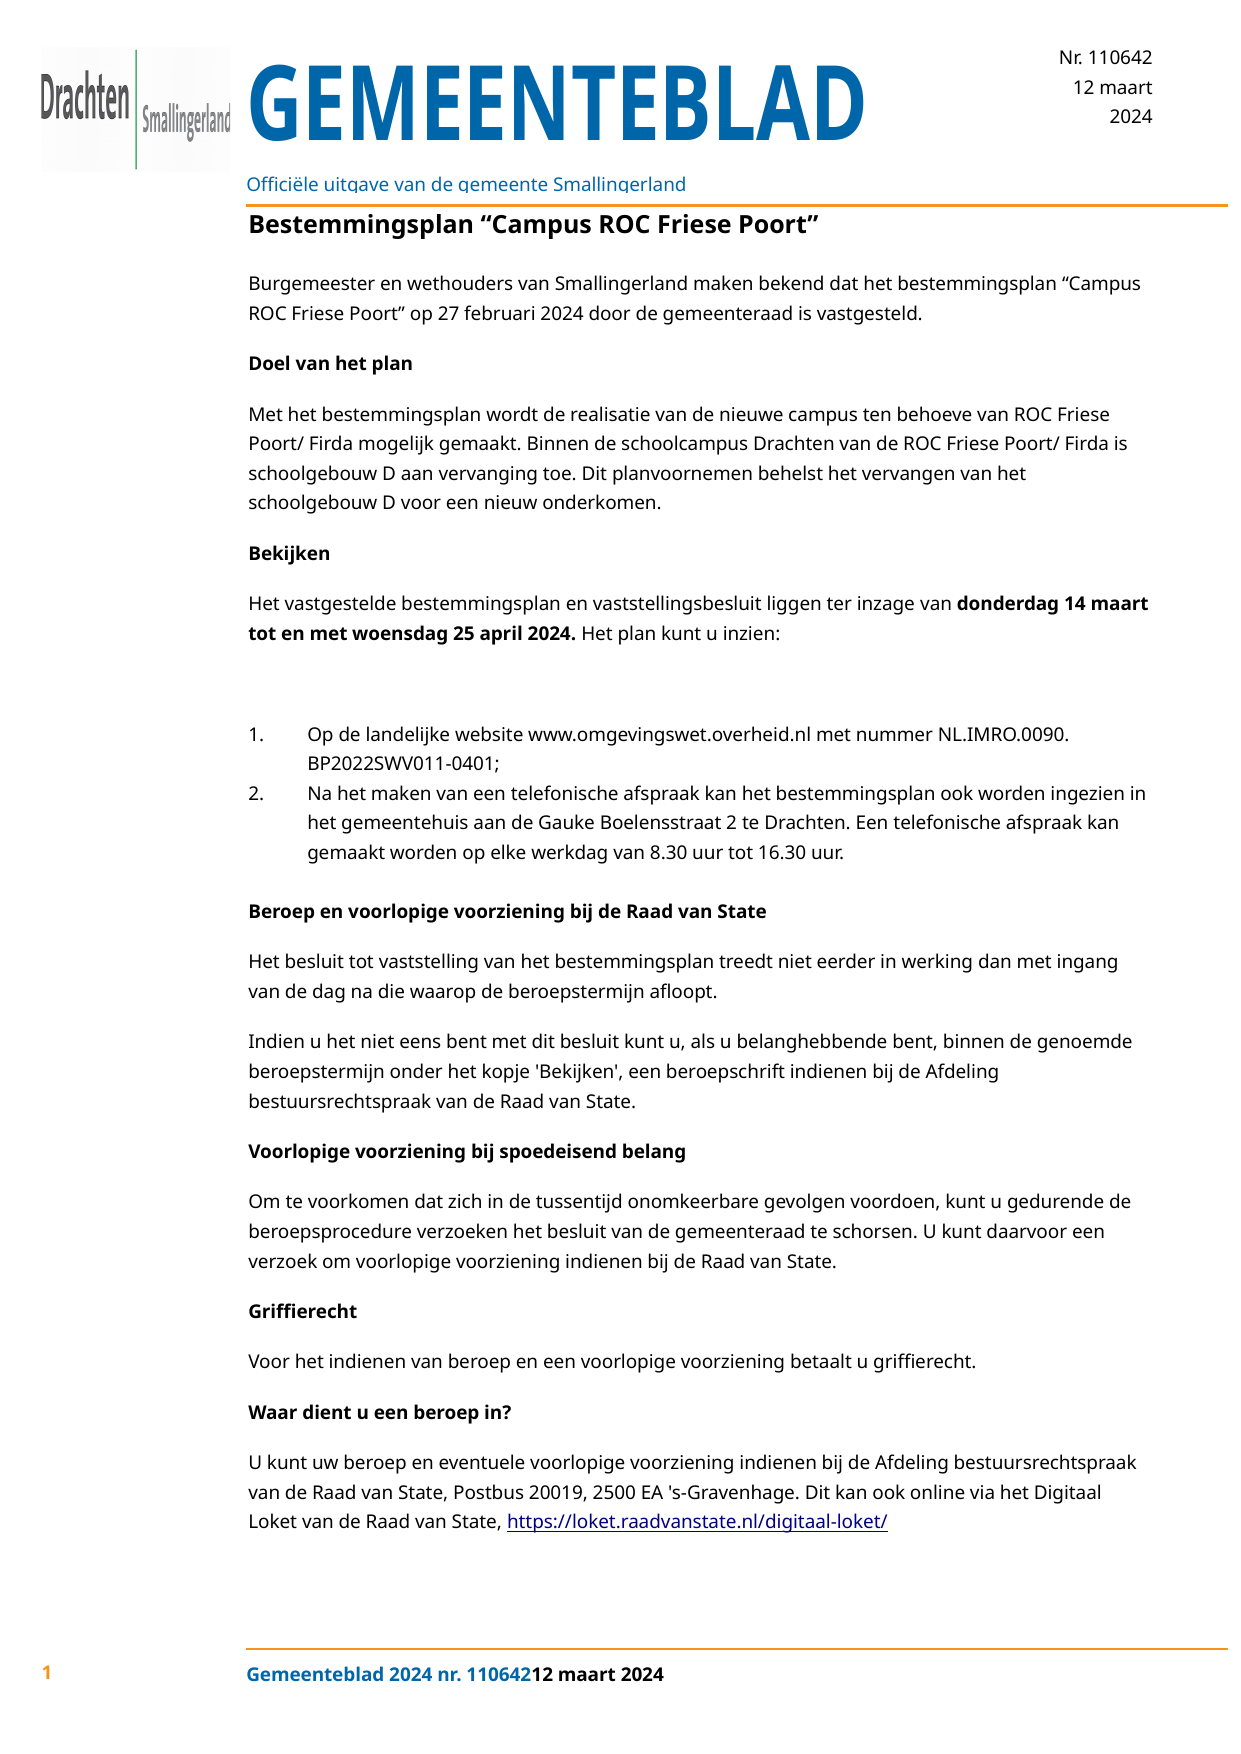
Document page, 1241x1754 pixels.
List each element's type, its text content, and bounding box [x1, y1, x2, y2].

text Bekijken [248, 540, 1152, 566]
text Voorlopige voorziening bij spoedeisend belang [248, 1138, 1152, 1164]
text U kunt uw beroep en eventuele voorlopige voorziening indienen bij de Afdeling bestuursrechtspraak van de Raad van State, Postbus 20019, 2500 EA 's-Gravenhage. Dit kan ook online via het Digitaal Loket van de Raad van State, https://loket.raadvanstate.nl/digitaal-loket/ [248, 1449, 1152, 1534]
text Voor het indienen van beroep en een voorlopige voorziening betaalt u griffierecht. [248, 1349, 1152, 1374]
text Griffierecht [248, 1298, 1152, 1324]
text Het vastgestelde bestemmingsplan en vaststellingsbesluit liggen ter inzage van donderdag 14 maart tot en met woensdag 25 april 2024. Het plan kunt u inzien: [248, 590, 1152, 646]
text Burgemeester en wethouders van Smallingerland maken bekend dat het bestemmingsplan “Campus ROC Friese Poort” op 27 februari 2024 door de gemeenteraad is vastgesteld. [248, 270, 1152, 326]
text Met het bestemmingsplan wordt de realisatie van de nieuwe campus ten behoeve van ROC Friese Poort/ Firda mogelijk gemaakt. Binnen de schoolcampus Drachten van de ROC Friese Poort/ Firda is schoolgebouw D aan vervanging toe. Dit planvoornemen behelst het vervangen van het schoolgebouw D voor een nieuw onderkomen. [248, 401, 1152, 515]
text Indien u het niet eens bent met dit besluit kunt u, als u belanghebbende bent, binnen de genoemde beroepstermijn onder het kopje 'Bekijken', een beroepschrift indienen bij de Afdeling bestuursrechtspraak van de Raad van State. [248, 1029, 1152, 1113]
list Op de landelijke website www.omgevingswet.overheid.nl met nummer NL.IMRO.0090. BP2022SWV011-0401; [248, 721, 1152, 776]
text Bestemmingsplan “Campus ROC Friese Poort” [248, 207, 1152, 241]
text Waar dient u een beroep in? [248, 1399, 1152, 1425]
text Om te voorkomen dat zich in de tussentijd onomkeerbare gevolgen voordoen, kunt u gedurende de beroepsprocedure verzoeken het besluit van de gemeenteraad te schorsen. U kunt daarvoor een verzoek om voorlopige voorziening indienen bij de Raad van State. [248, 1189, 1152, 1273]
text Het besluit tot vaststelling van het bestemmingsplan treedt niet eerder in werking dan met ingang van de dag na die waarop de beroepstermijn afloopt. [248, 949, 1152, 1004]
text Doel van het plan [248, 350, 1152, 376]
list Na het maken van een telefonische afspraak kan het bestemmingsplan ook worden ingezien in het gemeentehuis aan de Gauke Boelensstraat 2 te Drachten. Een telefonische afspraak kan gemaakt worden op elke werkdag van 8.30 uur tot 16.30 uur. [248, 780, 1152, 865]
text Beroep en voorlopige voorziening bij de Raad van State [248, 898, 1152, 924]
picture [41, 47, 231, 172]
